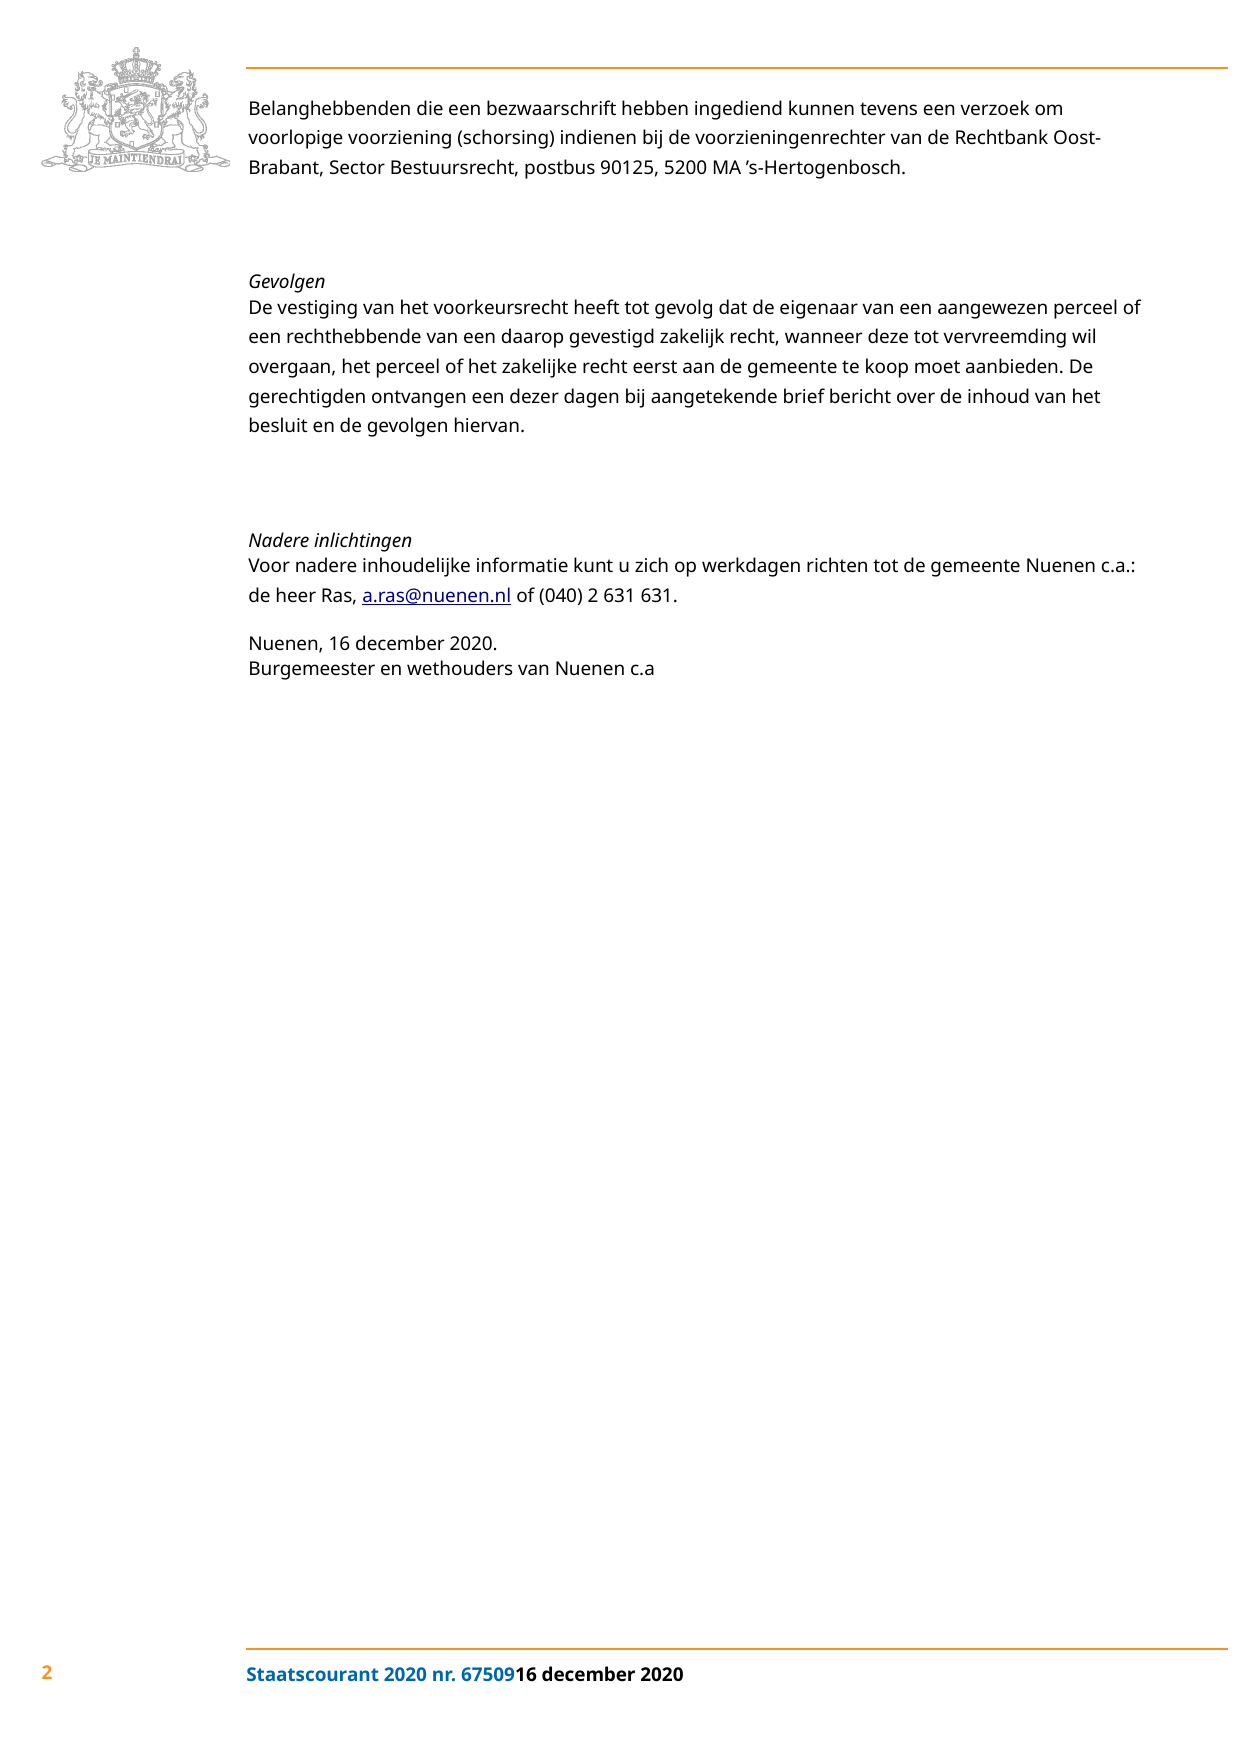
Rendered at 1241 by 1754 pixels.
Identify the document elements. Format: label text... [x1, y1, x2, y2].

text De vestiging van het voorkeursrecht heeft tot gevolg dat de eigenaar van een aangewezen perceel of een rechthebbende van een daarop gevestigd zakelijk recht, wanneer deze tot vervreemding wil overgaan, het perceel of het zakelijke recht eerst aan de gemeente te koop moet aanbieden. De gerechtigden ontvangen een dezer dagen bij aangetekende brief bericht over de inhoud van het besluit en de gevolgen hiervan. [248, 294, 1152, 438]
text Nuenen, 16 december 2020. [248, 630, 1152, 656]
text Gevolgen [248, 268, 1152, 294]
text Voor nadere inhoudelijke informatie kunt u zich op werkdagen richten tot de gemeente Nuenen c.a.: de heer Ras, a.ras@nuenen.nl of (040) 2 631 631. [248, 552, 1152, 608]
text Belanghebbenden die een bezwaarschrift hebben ingediend kunnen tevens een verzoek om voorlopige voorziening (schorsing) indienen bij de voorzieningenrechter van de Rechtbank Oost-Brabant, Sector Bestuursrecht, postbus 90125, 5200 MA ’s-Hertogenbosch. [248, 95, 1152, 180]
text Burgemeester en wethouders van Nuenen c.a [248, 656, 1152, 681]
picture [41, 47, 231, 172]
text Nadere inlichtingen [248, 527, 1152, 552]
